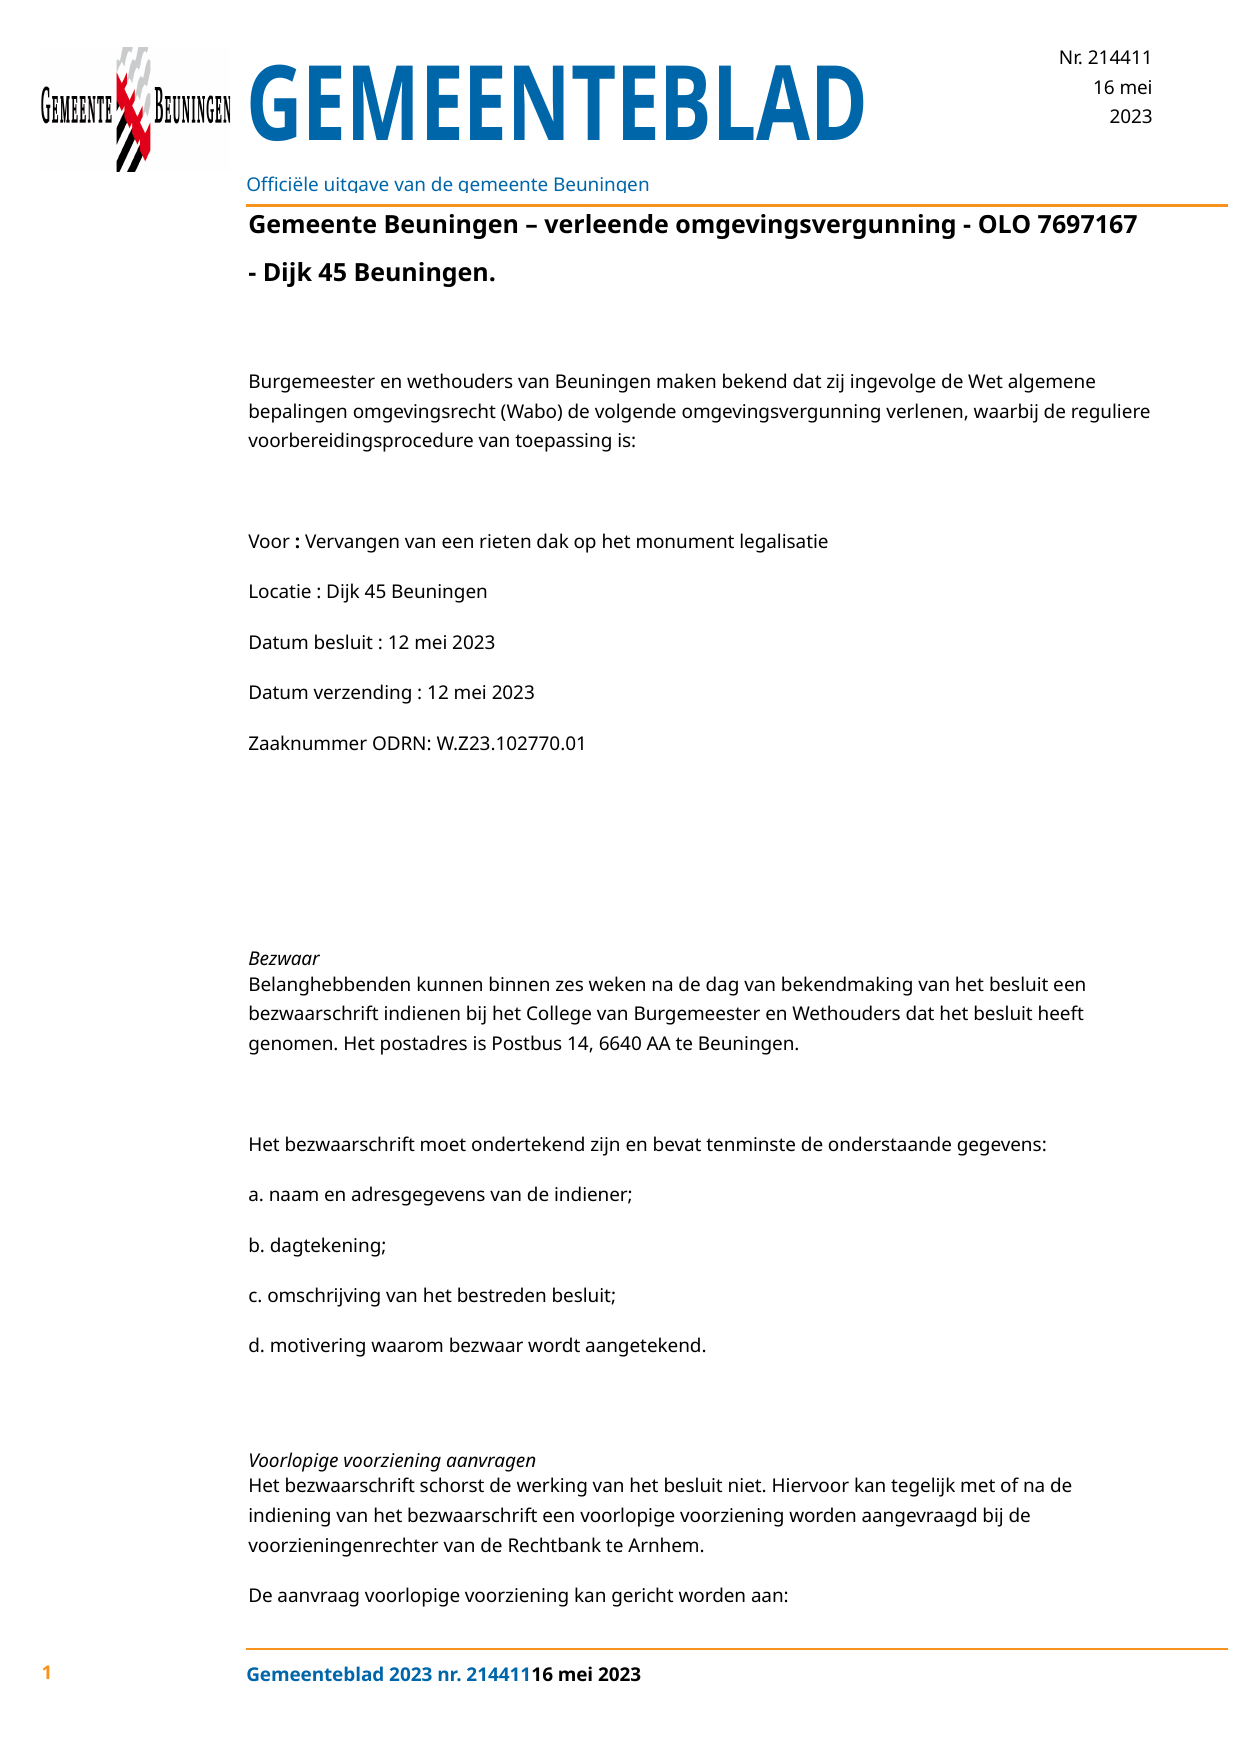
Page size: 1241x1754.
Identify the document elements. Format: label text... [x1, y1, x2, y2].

text Voorlopige voorziening aanvragen [248, 1447, 1152, 1473]
text Belanghebbenden kunnen binnen zes weken na de dag van bekendmaking van het besluit een bezwaarschrift indienen bij het College van Burgemeester en Wethouders dat het besluit heeft genomen. Het postadres is Postbus 14, 6640 AA te Beuningen. [248, 971, 1152, 1056]
text a. naam en adresgegevens van de indiener; [248, 1181, 1152, 1207]
text Voor : Vervangen van een rieten dak op het monument legalisatie [248, 528, 1152, 554]
text Zaaknummer ODRN: W.Z23.102770.01 [248, 730, 1152, 756]
text Het bezwaarschrift schorst de werking van het besluit niet. Hiervoor kan tegelijk met of na de indiening van het bezwaarschrift een voorlopige voorziening worden aangevraagd bij de voorzieningenrechter van de Rechtbank te Arnhem. [248, 1473, 1152, 1558]
text De aanvraag voorlopige voorziening kan gericht worden aan: [248, 1582, 1152, 1608]
picture [41, 47, 231, 172]
text c. omschrijving van het bestreden besluit; [248, 1282, 1152, 1308]
text Burgemeester en wethouders van Beuningen maken bekend dat zij ingevolge de Wet algemene bepalingen omgevingsrecht (Wabo) de volgende omgevingsvergunning verlenen, waarbij de reguliere voorbereidingsprocedure van toepassing is: [248, 368, 1152, 453]
text Het bezwaarschrift moet ondertekend zijn en bevat tenminste de onderstaande gegevens: [248, 1131, 1152, 1157]
text d. motivering waarom bezwaar wordt aangetekend. [248, 1333, 1152, 1358]
text Datum besluit : 12 mei 2023 [248, 629, 1152, 655]
text Gemeente Beuningen – verleende omgevingsvergunning - OLO 7697167 - Dijk 45 Beuningen. [248, 207, 1152, 288]
text Datum verzending : 12 mei 2023 [248, 679, 1152, 705]
text b. dagtekening; [248, 1232, 1152, 1257]
text Bezwaar [248, 945, 1152, 971]
text Locatie : Dijk 45 Beuningen [248, 579, 1152, 604]
